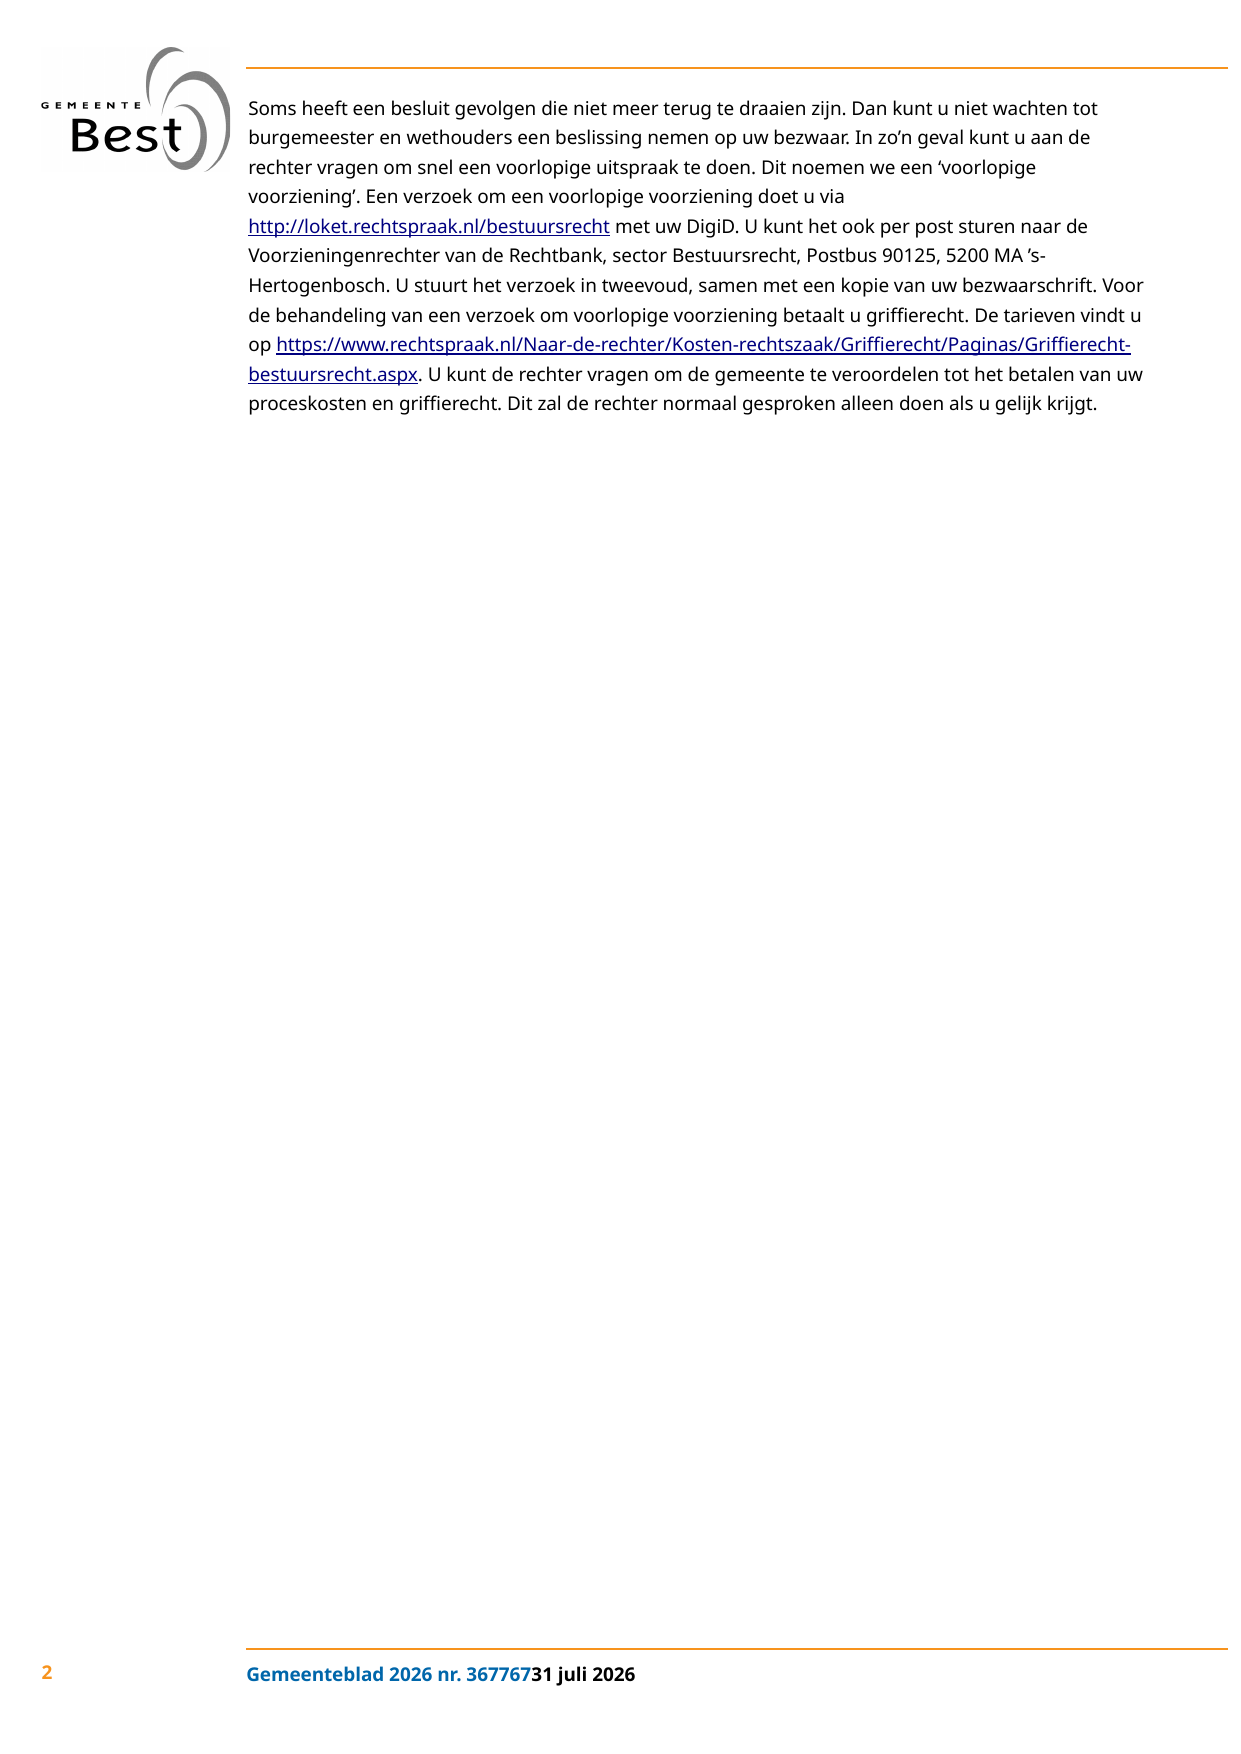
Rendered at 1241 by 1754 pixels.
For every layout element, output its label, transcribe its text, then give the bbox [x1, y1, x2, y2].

text Soms heeft een besluit gevolgen die niet meer terug te draaien zijn. Dan kunt u niet wachten tot burgemeester en wethouders een beslissing nemen op uw bezwaar. In zo’n geval kunt u aan de rechter vragen om snel een voorlopige uitspraak te doen. Dit noemen we een ‘voorlopige voorziening’. Een verzoek om een voorlopige voorziening doet u via http://loket.rechtspraak.nl/bestuursrecht met uw DigiD. U kunt het ook per post sturen naar de Voorzieningenrechter van de Rechtbank, sector Bestuursrecht, Postbus 90125, 5200 MA ’s-Hertogenbosch. U stuurt het verzoek in tweevoud, samen met een kopie van uw bezwaarschrift. Voor de behandeling van een verzoek om voorlopige voorziening betaalt u griffierecht. De tarieven vindt u op https://www.rechtspraak.nl/Naar-de-rechter/Kosten-rechtszaak/Griffierecht/Paginas/Griffierecht-bestuursrecht.aspx. U kunt de rechter vragen om de gemeente te veroordelen tot het betalen van uw proceskosten en griffierecht. Dit zal de rechter normaal gesproken alleen doen als u gelijk krijgt. [248, 95, 1152, 416]
picture [41, 47, 231, 172]
